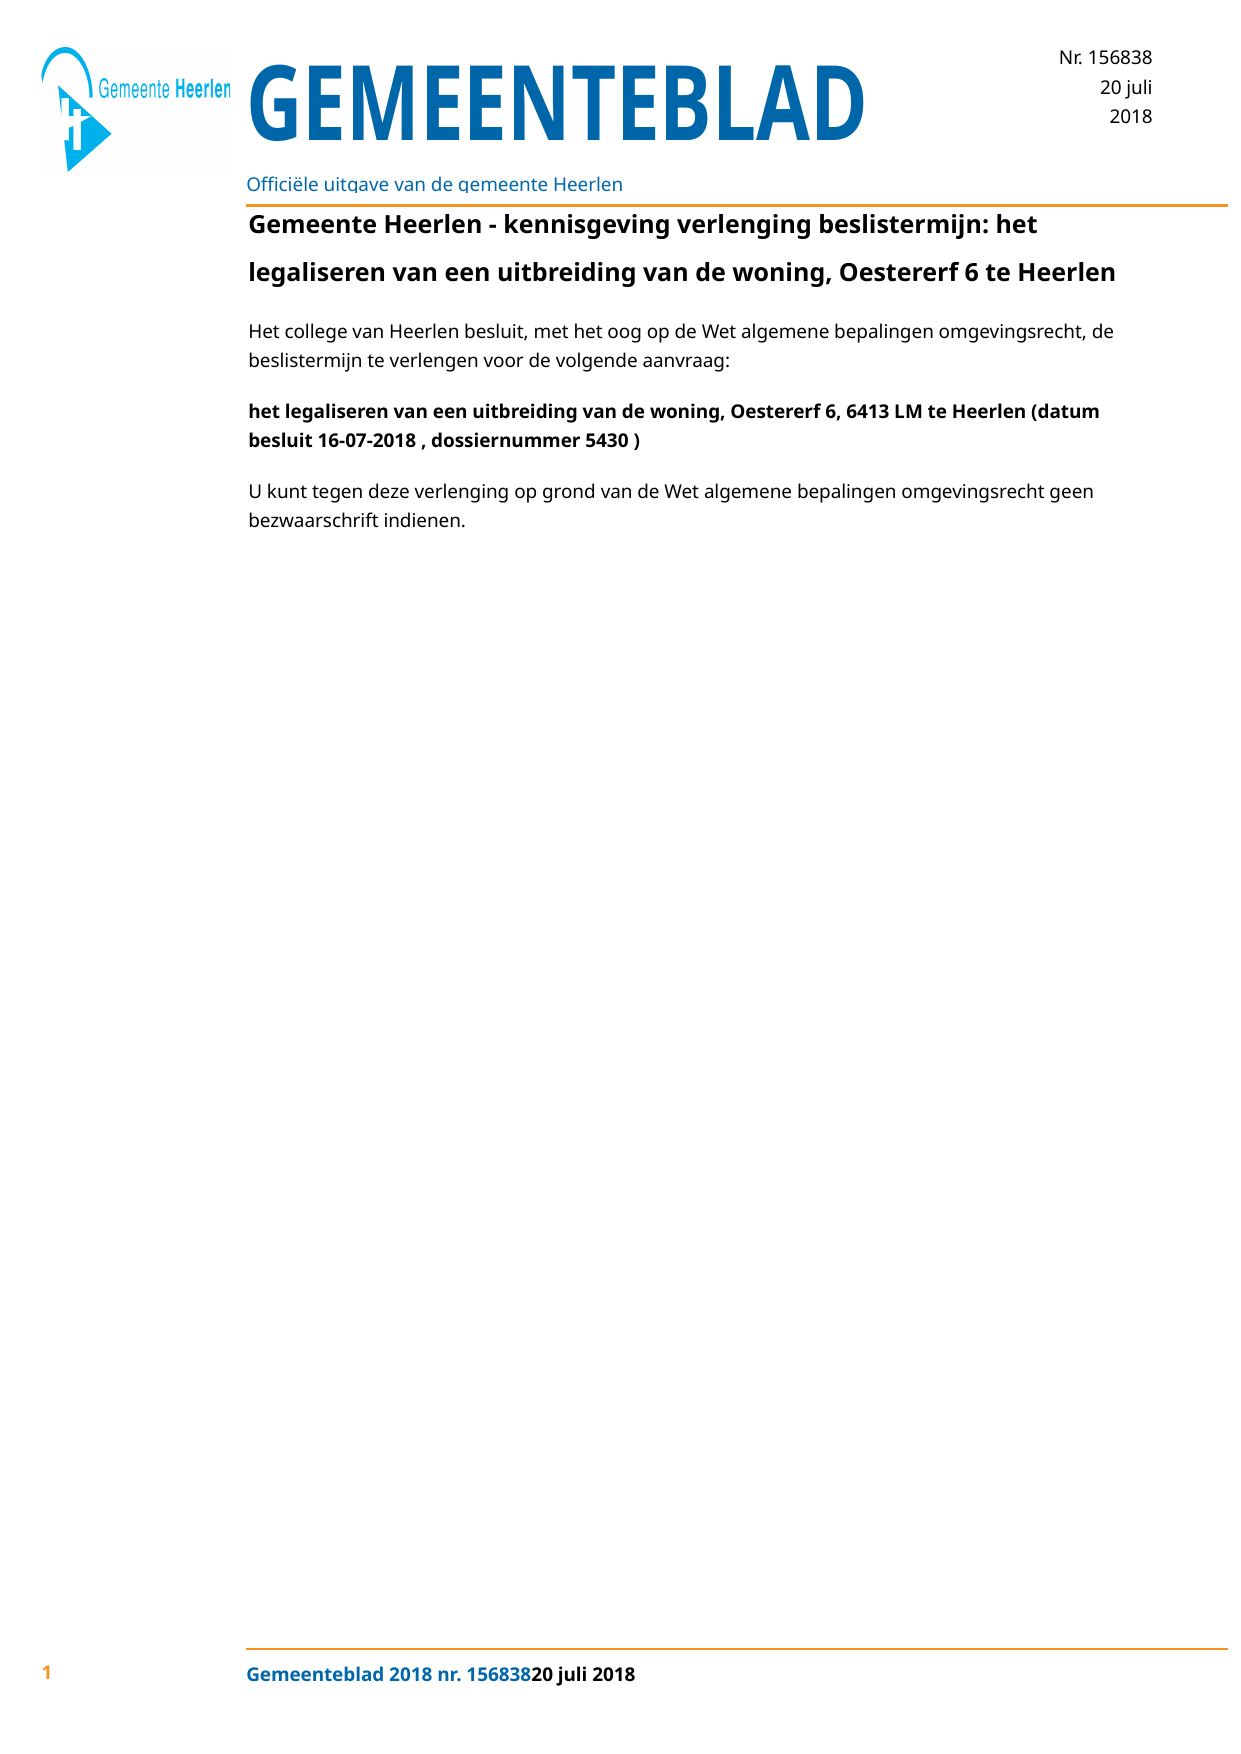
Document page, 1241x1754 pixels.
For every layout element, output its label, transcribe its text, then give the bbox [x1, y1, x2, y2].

text U kunt tegen deze verlenging op grond van de Wet algemene bepalingen omgevingsrecht geen bezwaarschrift indienen. [248, 478, 1152, 533]
text Het college van Heerlen besluit, met het oog op de Wet algemene bepalingen omgevingsrecht, de beslistermijn te verlengen voor de volgende aanvraag: [248, 318, 1152, 373]
picture [41, 47, 231, 172]
picture [41, 47, 58, 70]
text het legaliseren van een uitbreiding van de woning, Oestererf 6, 6413 LM te Heerlen (datum besluit 16-07-2018 , dossiernummer 5430 ) [248, 398, 1152, 453]
text Gemeente Heerlen - kennisgeving verlenging beslistermijn: het legaliseren van een uitbreiding van de woning, Oestererf 6 te Heerlen [248, 207, 1152, 288]
